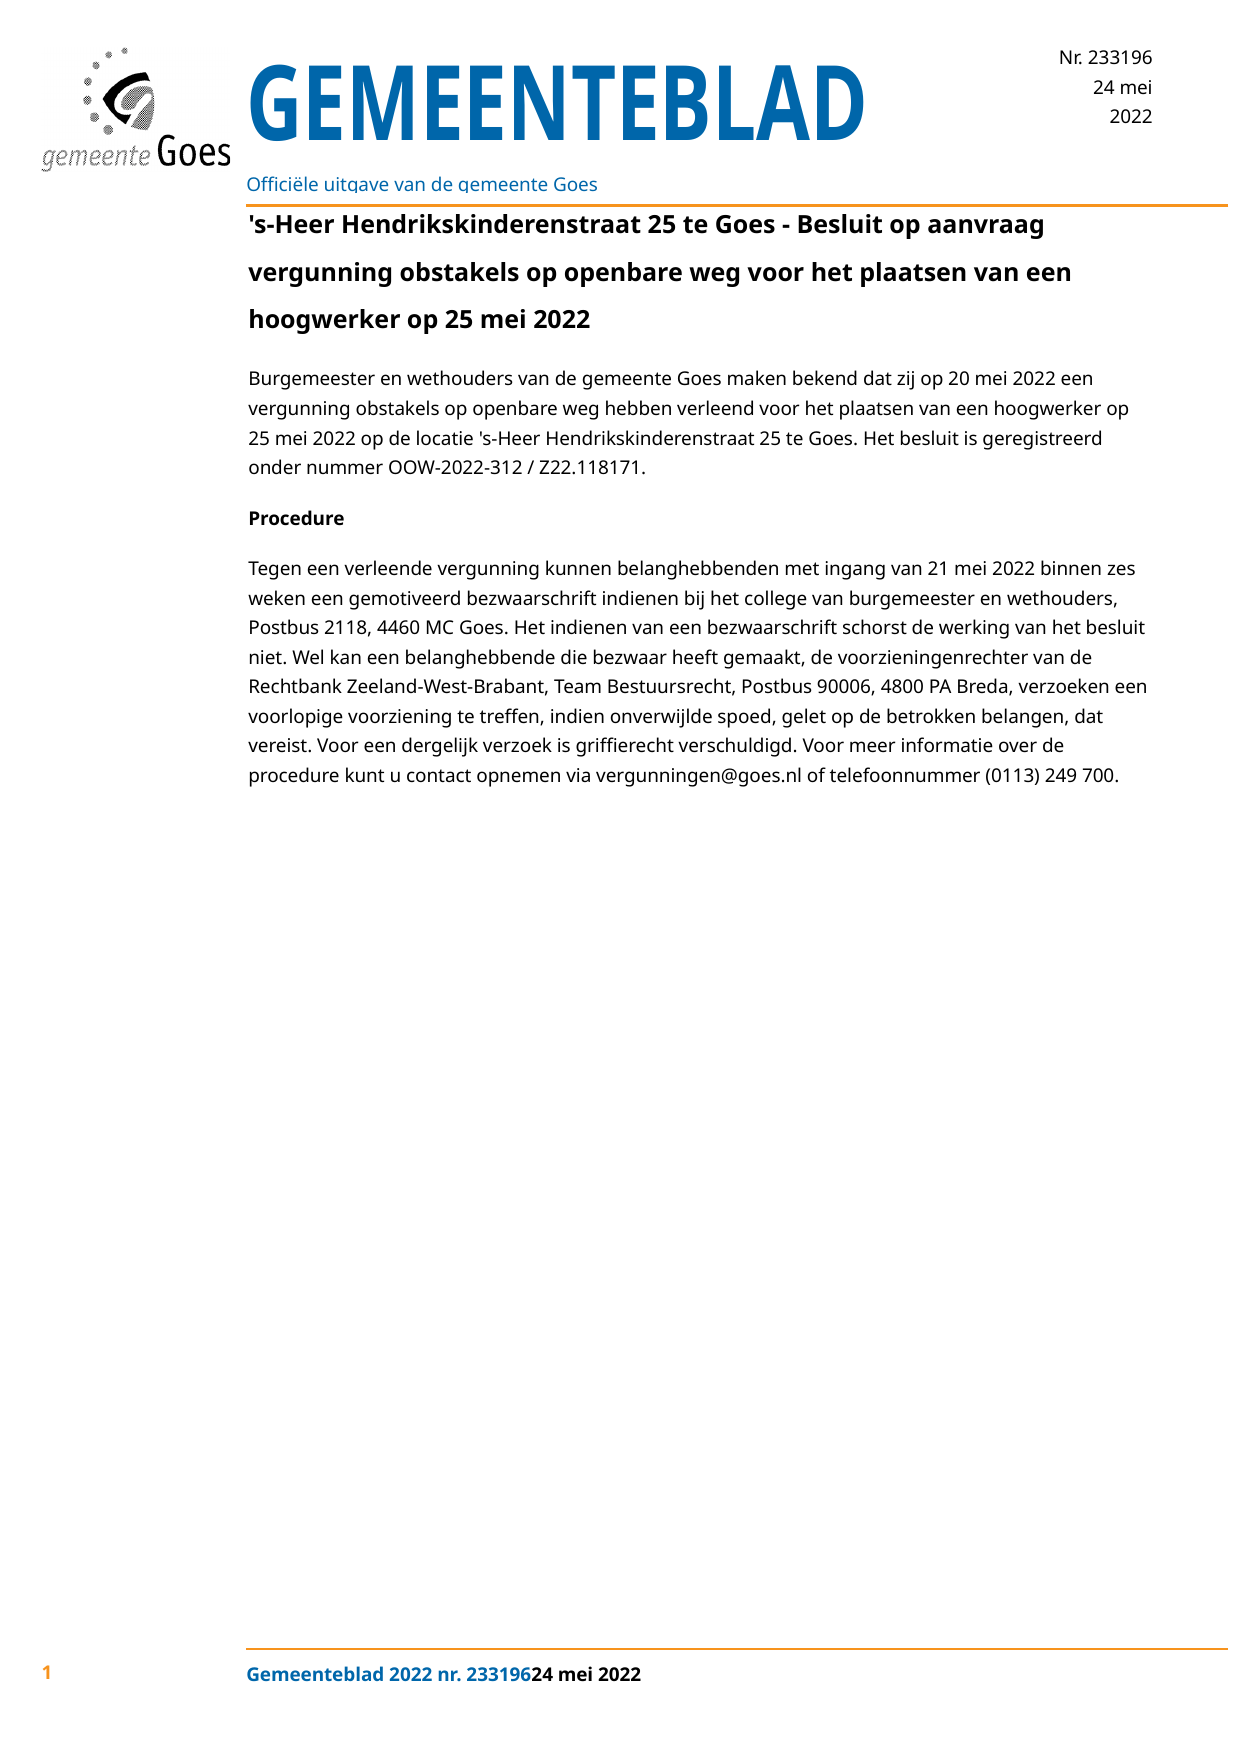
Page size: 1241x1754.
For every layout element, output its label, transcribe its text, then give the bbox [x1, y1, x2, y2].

text 's-Heer Hendrikskinderenstraat 25 te Goes - Besluit op aanvraag vergunning obstakels op openbare weg voor het plaatsen van een hoogwerker op 25 mei 2022 [248, 207, 1152, 336]
text Tegen een verleende vergunning kunnen belanghebbenden met ingang van 21 mei 2022 binnen zes weken een gemotiveerd bezwaarschrift indienen bij het college van burgemeester en wethouders, Postbus 2118, 4460 MC Goes. Het indienen van een bezwaarschrift schorst de werking van het besluit niet. Wel kan een belanghebbende die bezwaar heeft gemaakt, de voorzieningenrechter van de Rechtbank Zeeland-West-Brabant, Team Bestuursrecht, Postbus 90006, 4800 PA Breda, verzoeken een voorlopige voorziening te treffen, indien onverwijlde spoed, gelet op de betrokken belangen, dat vereist. Voor een dergelijk verzoek is griffierecht verschuldigd. Voor meer informatie over de procedure kunt u contact opnemen via vergunningen@goes.nl of telefoonnummer (0113) 249 700. [248, 555, 1152, 788]
text Procedure [248, 505, 1152, 530]
picture [41, 47, 231, 172]
text Burgemeester en wethouders van de gemeente Goes maken bekend dat zij op 20 mei 2022 een vergunning obstakels op openbare weg hebben verleend voor het plaatsen van een hoogwerker op 25 mei 2022 op de locatie 's-Heer Hendrikskinderenstraat 25 te Goes. Het besluit is geregistreerd onder nummer OOW-2022-312 / Z22.118171. [248, 366, 1152, 480]
